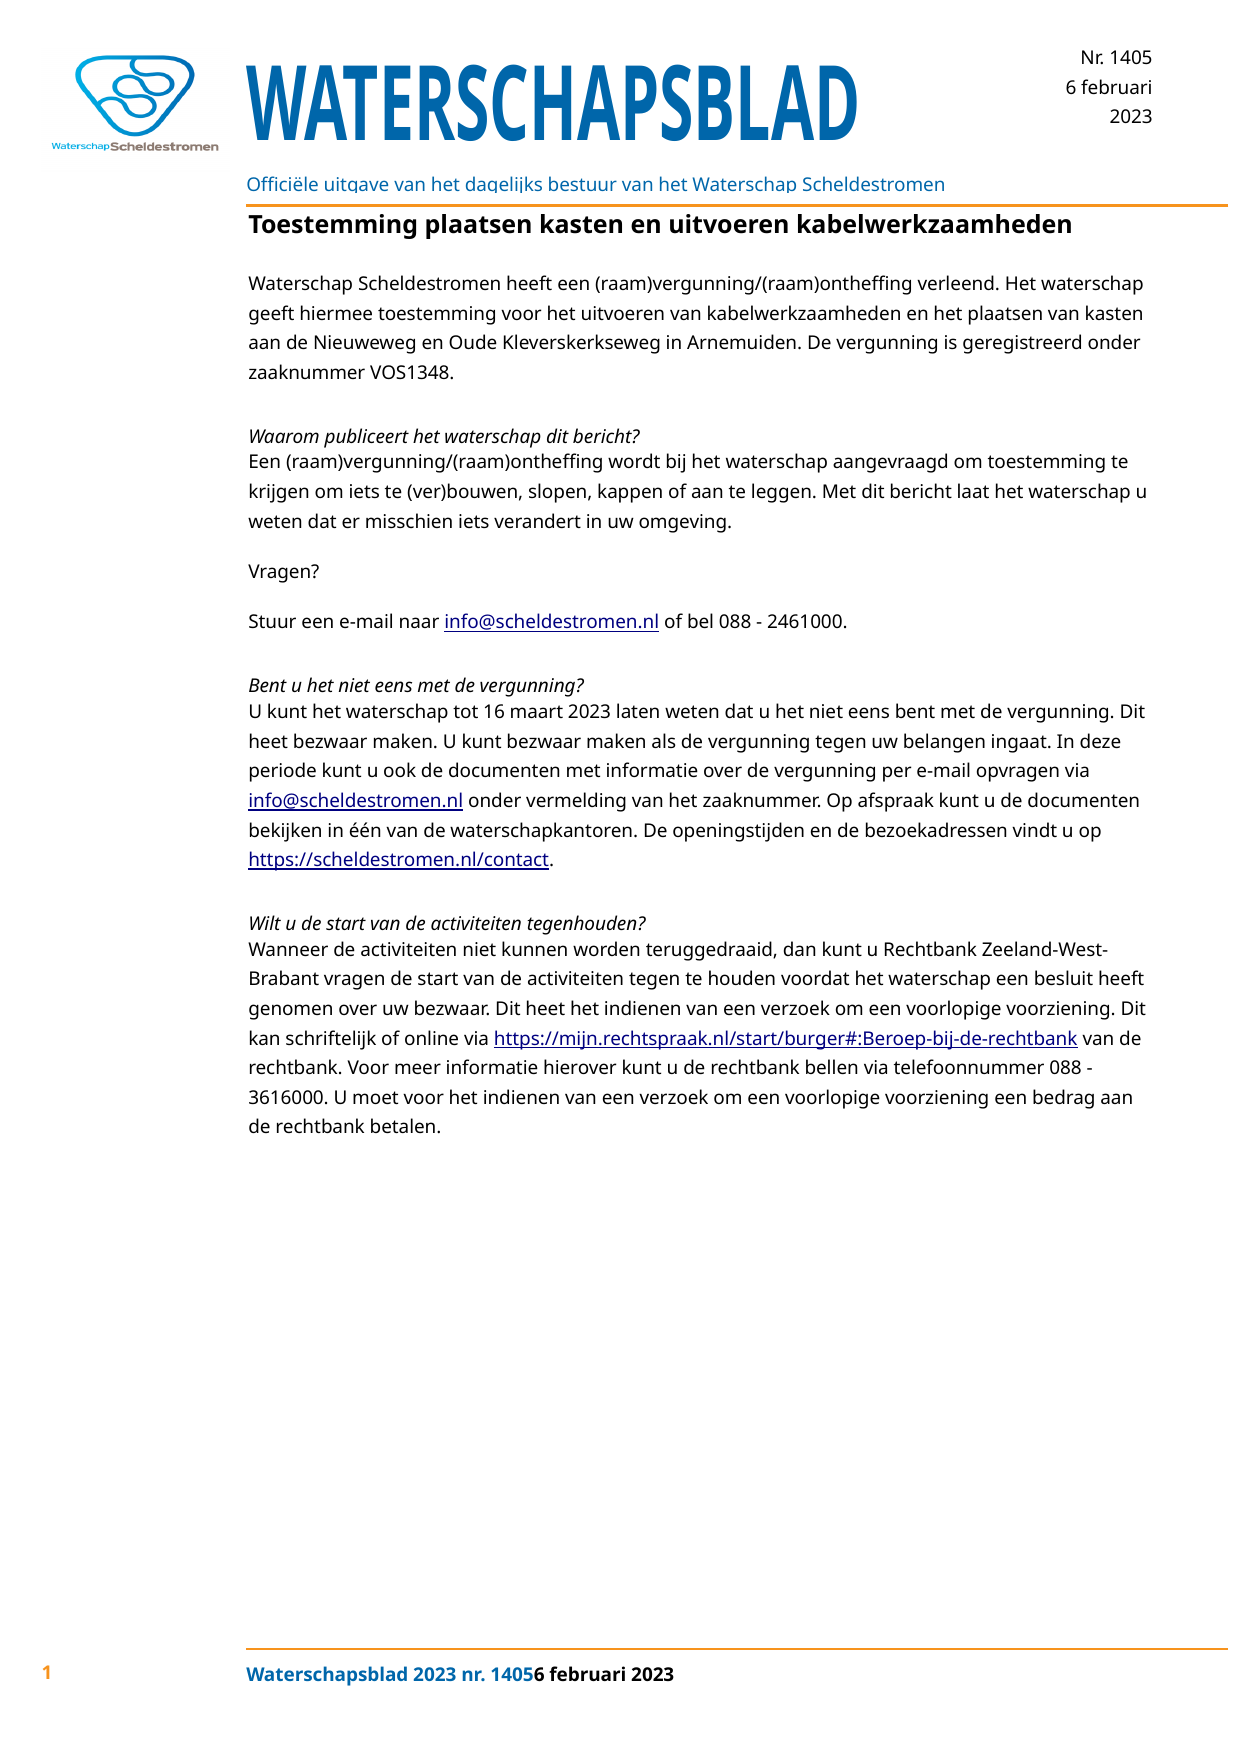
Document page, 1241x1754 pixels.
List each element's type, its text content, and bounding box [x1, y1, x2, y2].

text Stuur een e-mail naar info@scheldestromen.nl of bel 088 - 2461000. [248, 609, 1152, 634]
text Waarom publiceert het waterschap dit bericht? [248, 423, 1152, 449]
text Wilt u de start van de activiteiten tegenhouden? [248, 910, 1152, 936]
text Wanneer de activiteiten niet kunnen worden teruggedraaid, dan kunt u Rechtbank Zeeland-West-Brabant vragen de start van de activiteiten tegen te houden voordat het waterschap een besluit heeft genomen over uw bezwaar. Dit heet het indienen van een verzoek om een voorlopige voorziening. Dit kan schriftelijk of online via https://mijn.rechtspraak.nl/start/burger#:Beroep-bij-de-rechtbank van de rechtbank. Voor meer informatie hierover kunt u de rechtbank bellen via telefoonnummer 088 - 3616000. U moet voor het indienen van een verzoek om een voorlopige voorziening een bedrag aan de rechtbank betalen. [248, 936, 1152, 1139]
text Bent u het niet eens met de vergunning? [248, 673, 1152, 698]
text Toestemming plaatsen kasten en uitvoeren kabelwerkzaamheden [248, 207, 1152, 241]
picture [41, 47, 231, 172]
text Vragen? [248, 558, 1152, 584]
text U kunt het waterschap tot 16 maart 2023 laten weten dat u het niet eens bent met de vergunning. Dit heet bezwaar maken. U kunt bezwaar maken als de vergunning tegen uw belangen ingaat. In deze periode kunt u ook de documenten met informatie over de vergunning per e-mail opvragen via info@scheldestromen.nl onder vermelding van het zaaknummer. Op afspraak kunt u de documenten bekijken in één van de waterschapkantoren. De openingstijden en de bezoekadressen vindt u op https://scheldestromen.nl/contact. [248, 698, 1152, 872]
text Waterschap Scheldestromen heeft een (raam)vergunning/(raam)ontheffing verleend. Het waterschap geeft hiermee toestemming voor het uitvoeren van kabelwerkzaamheden en het plaatsen van kasten aan de Nieuweweg en Oude Kleverskerkseweg in Arnemuiden. De vergunning is geregistreerd onder zaaknummer VOS1348. [248, 270, 1152, 385]
text Een (raam)vergunning/(raam)ontheffing wordt bij het waterschap aangevraagd om toestemming te krijgen om iets te (ver)bouwen, slopen, kappen of aan te leggen. Met dit bericht laat het waterschap u weten dat er misschien iets verandert in uw omgeving. [248, 449, 1152, 534]
